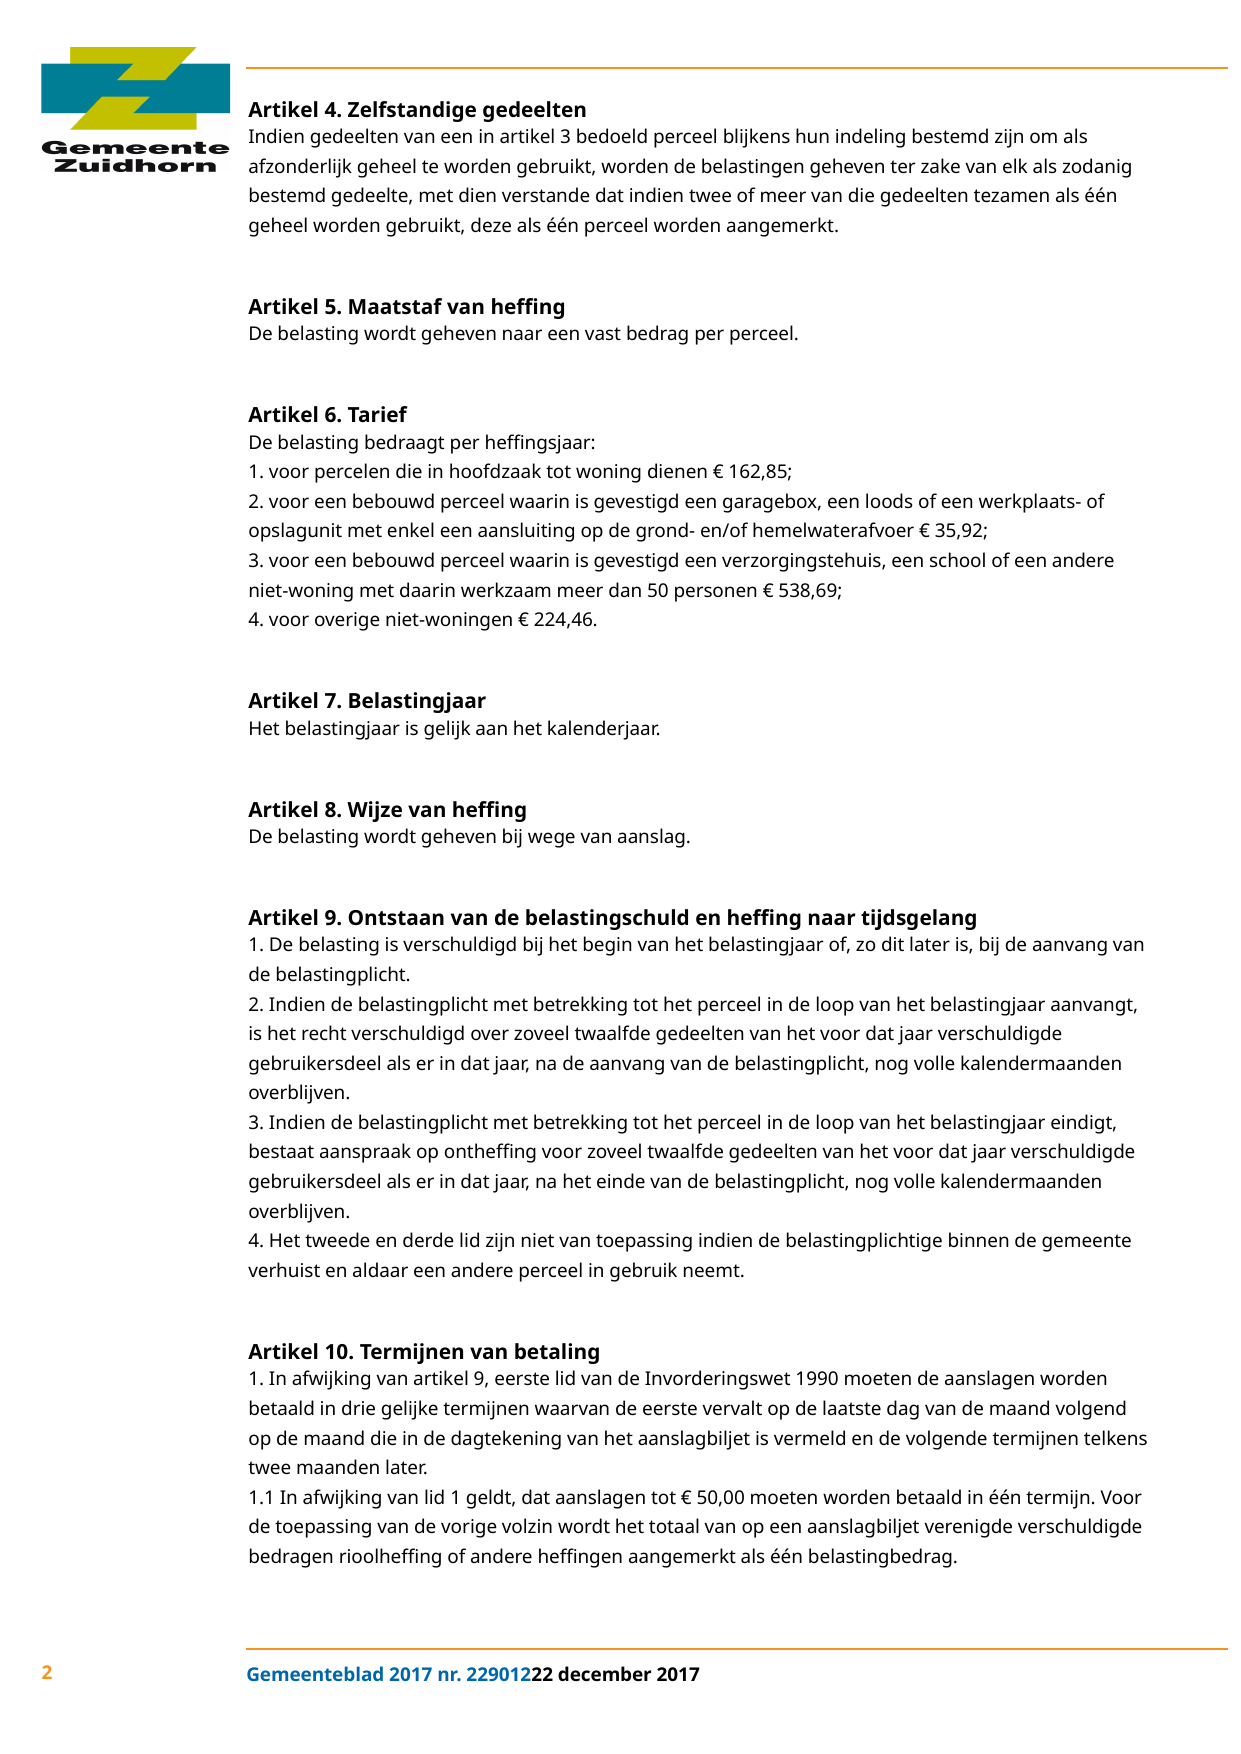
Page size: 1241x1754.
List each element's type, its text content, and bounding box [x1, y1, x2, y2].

text 1. In afwijking van artikel 9, eerste lid van de Invorderingswet 1990 moeten de aanslagen worden betaald in drie gelijke termijnen waarvan de eerste vervalt op de laatste dag van de maand volgend op de maand die in de dagtekening van het aanslagbiljet is vermeld en de volgende termijnen telkens twee maanden later. [248, 1366, 1152, 1480]
text De belasting wordt geheven naar een vast bedrag per perceel. [248, 320, 1152, 346]
text Artikel 7. Belastingjaar [248, 686, 1152, 715]
text 1. De belasting is verschuldigd bij het begin van het belastingjaar of, zo dit later is, bij de aanvang van de belastingplicht. [248, 932, 1152, 987]
text 1. voor percelen die in hoofdzaak tot woning dienen € 162,85; [248, 458, 1152, 484]
text Artikel 5. Maatstaf van heffing [248, 292, 1152, 320]
text Artikel 6. Tarief [248, 400, 1152, 429]
text 2. Indien de belastingplicht met betrekking tot het perceel in de loop van het belastingjaar aanvangt, is het recht verschuldigd over zoveel twaalfde gedeelten van het voor dat jaar verschuldigde gebruikersdeel als er in dat jaar, na de aanvang van de belastingplicht, nog volle kalendermaanden overblijven. [248, 991, 1152, 1105]
text Artikel 8. Wijze van heffing [248, 795, 1152, 823]
text 3. Indien de belastingplicht met betrekking tot het perceel in de loop van het belastingjaar eindigt, bestaat aanspraak op ontheffing voor zoveel twaalfde gedeelten van het voor dat jaar verschuldigde gebruikersdeel als er in dat jaar, na het einde van de belastingplicht, nog volle kalendermaanden overblijven. [248, 1109, 1152, 1224]
text Artikel 10. Termijnen van betaling [248, 1337, 1152, 1366]
text De belasting bedraagt per heffingsjaar: [248, 429, 1152, 454]
text Het belastingjaar is gelijk aan het kalenderjaar. [248, 715, 1152, 741]
text Artikel 4. Zelfstandige gedeelten [248, 95, 1152, 123]
picture [41, 47, 231, 172]
text 3. voor een bebouwd perceel waarin is gevestigd een verzorgingstehuis, een school of een andere niet-woning met daarin werkzaam meer dan 50 personen € 538,69; [248, 547, 1152, 602]
text Indien gedeelten van een in artikel 3 bedoeld perceel blijkens hun indeling bestemd zijn om als afzonderlijk geheel te worden gebruikt, worden de belastingen geheven ter zake van elk als zodanig bestemd gedeelte, met dien verstande dat indien twee of meer van die gedeelten tezamen als één geheel worden gebruikt, deze als één perceel worden aangemerkt. [248, 123, 1152, 238]
text 4. voor overige niet-woningen € 224,46. [248, 606, 1152, 632]
text De belasting wordt geheven bij wege van aanslag. [248, 823, 1152, 849]
text 2. voor een bebouwd perceel waarin is gevestigd een garagebox, een loods of een werkplaats- of opslagunit met enkel een aansluiting op de grond- en/of hemelwaterafvoer € 35,92; [248, 488, 1152, 543]
text 4. Het tweede en derde lid zijn niet van toepassing indien de belastingplichtige binnen de gemeente verhuist en aldaar een andere perceel in gebruik neemt. [248, 1227, 1152, 1283]
text 1.1 In afwijking van lid 1 geldt, dat aanslagen tot € 50,00 moeten worden betaald in één termijn. Voor de toepassing van de vorige volzin wordt het totaal van op een aanslagbiljet verenigde verschuldigde bedragen rioolheffing of andere heffingen aangemerkt als één belastingbedrag. [248, 1484, 1152, 1569]
text Artikel 9. Ontstaan van de belastingschuld en heffing naar tijdsgelang [248, 903, 1152, 932]
